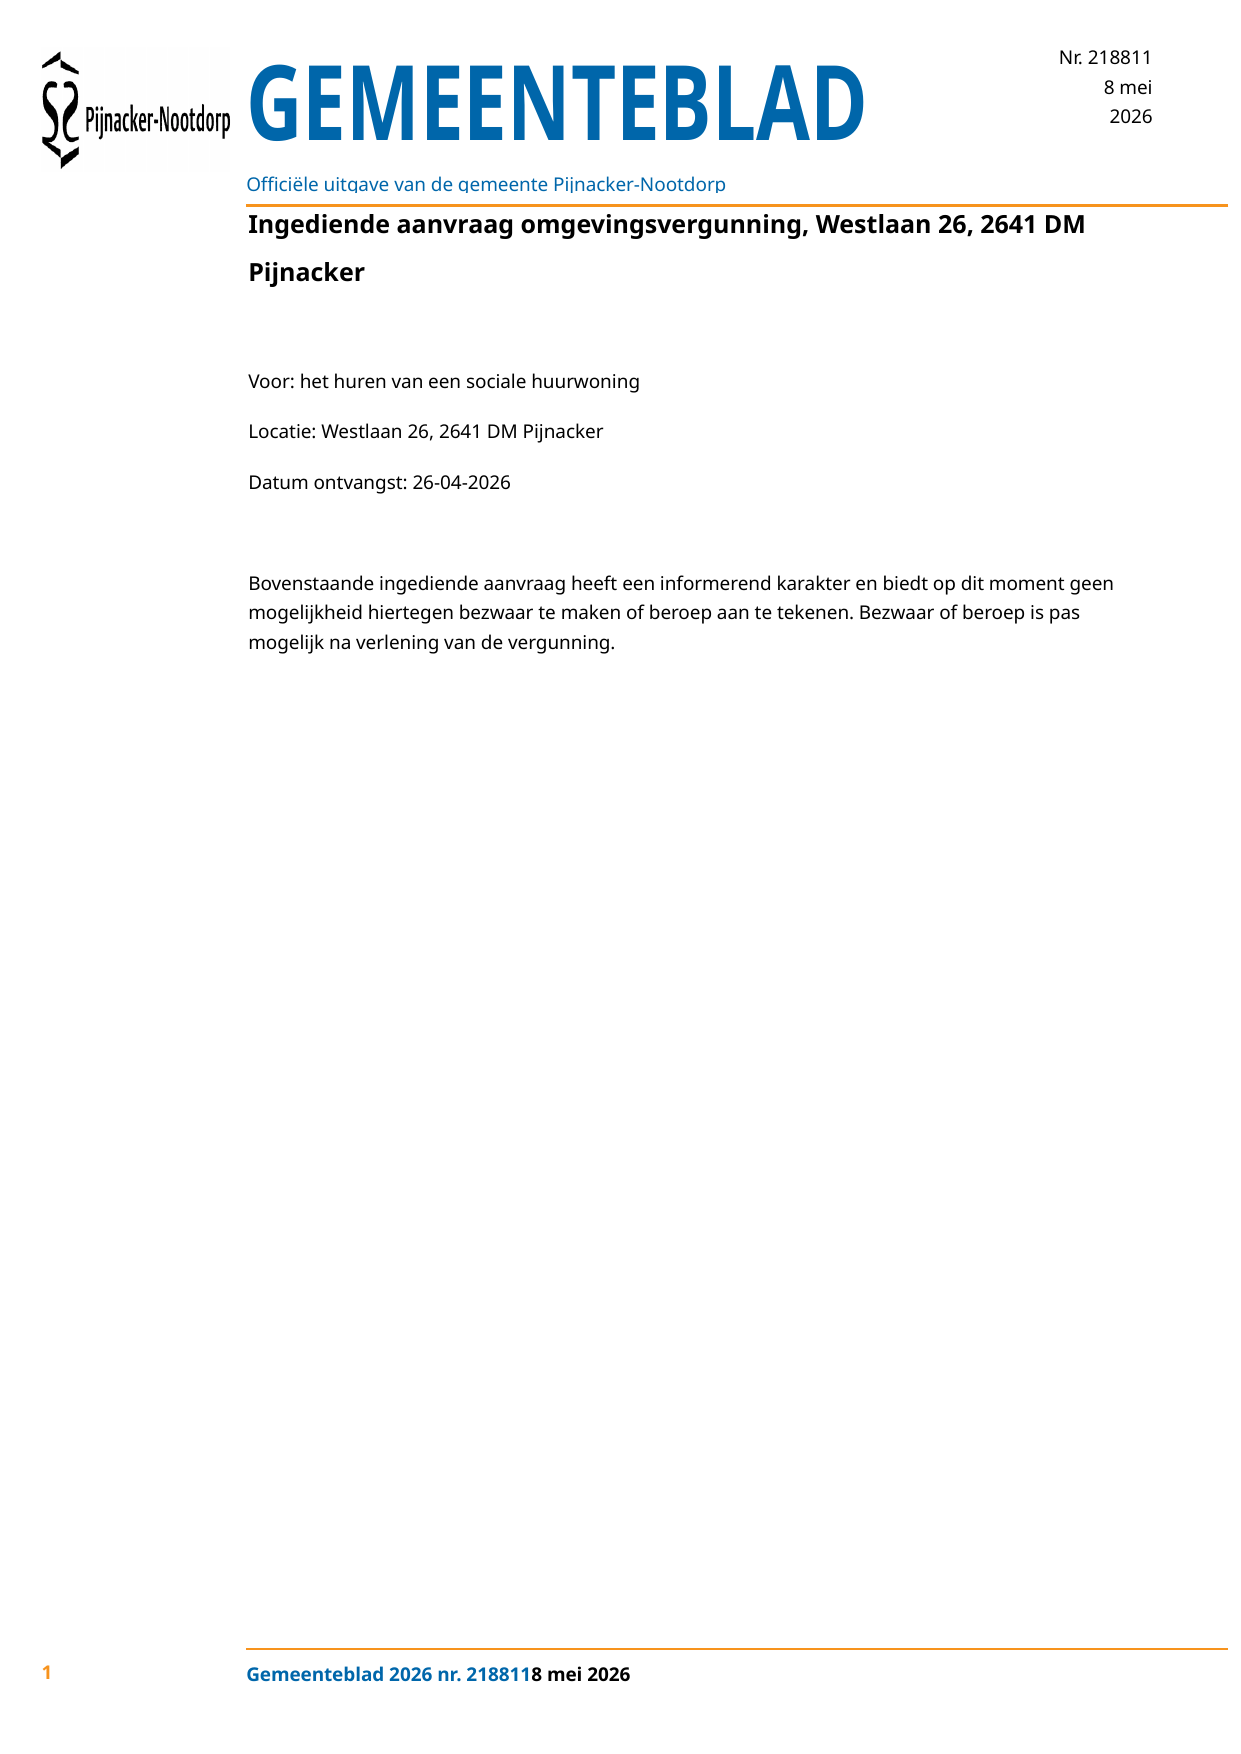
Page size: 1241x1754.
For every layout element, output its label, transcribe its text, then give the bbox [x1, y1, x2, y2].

picture [41, 47, 231, 172]
text Voor: het huren van een sociale huurwoning [248, 368, 1152, 394]
text Bovenstaande ingediende aanvraag heeft een informerend karakter en biedt op dit moment geen mogelijkheid hiertegen bezwaar te maken of beroep aan te tekenen. Bezwaar of beroep is pas mogelijk na verlening van de vergunning. [248, 570, 1152, 655]
text Locatie: Westlaan 26, 2641 DM Pijnacker [248, 419, 1152, 444]
text Datum ontvangst: 26-04-2026 [248, 469, 1152, 495]
text Ingediende aanvraag omgevingsvergunning, Westlaan 26, 2641 DM Pijnacker [248, 207, 1152, 288]
